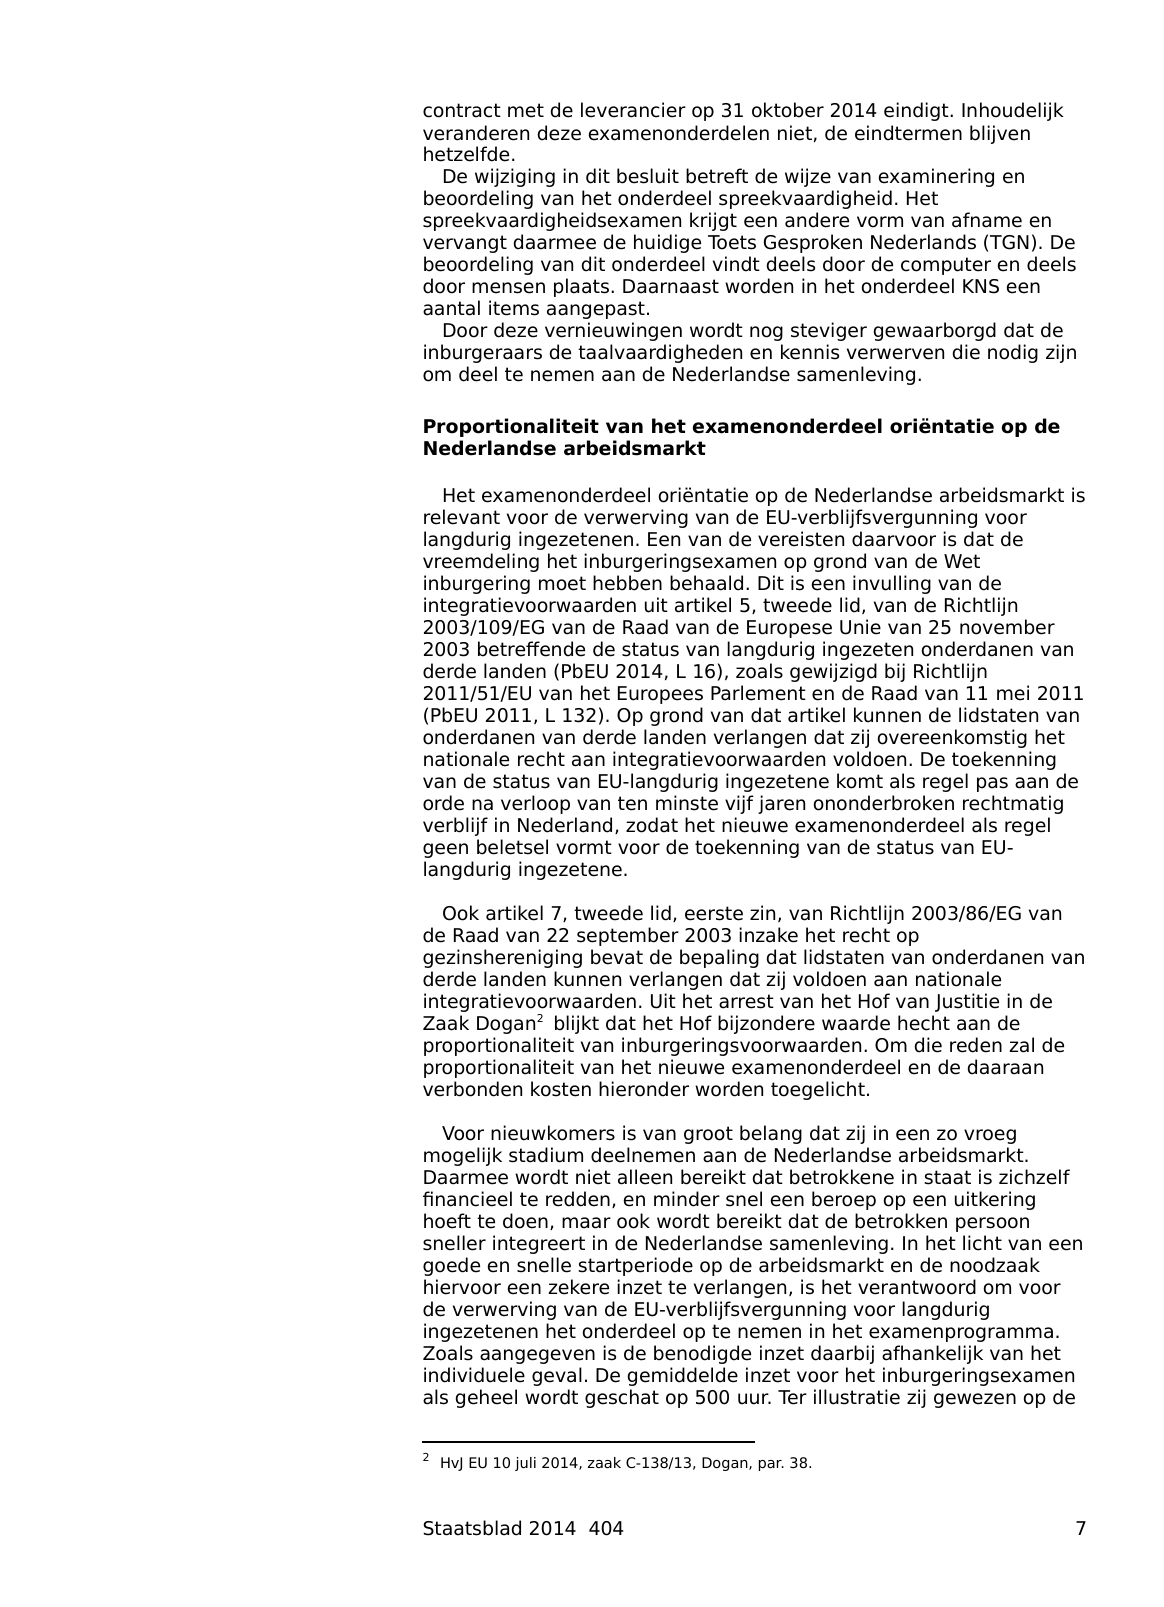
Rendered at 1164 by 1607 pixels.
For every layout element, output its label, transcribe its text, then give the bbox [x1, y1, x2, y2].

text contract met de leverancier op 31 oktober 2014 eindigt. Inhoudelijk veranderen deze examenonderdelen niet, de eindtermen blijven hetzelfde. [422, 100, 1087, 166]
text HvJ EU 10 juli 2014, zaak C-138/13, Dogan, par. 38. [422, 1451, 1087, 1473]
text Ook artikel 7, tweede lid, eerste zin, van Richtlijn 2003/86/EG van de Raad van 22 september 2003 inzake het recht op gezinshereniging bevat de bepaling dat lidstaten van onderdanen van derde landen kunnen verlangen dat zij voldoen aan nationale integratievoorwaarden. Uit het arrest van het Hof van Justitie in de Zaak Dogan blijkt dat het Hof bijzondere waarde hecht aan de proportionaliteit van inburgeringsvoorwaarden. Om die reden zal de proportionaliteit van het nieuwe examenonderdeel en de daaraan verbonden kosten hieronder worden toegelicht. [422, 903, 1087, 1101]
text Het examenonderdeel oriëntatie op de Nederlandse arbeidsmarkt is relevant voor de verwerving van de EU-verblijfsvergunning voor langdurig ingezetenen. Een van de vereisten daarvoor is dat de vreemdeling het inburgeringsexamen op grond van de Wet inburgering moet hebben behaald. Dit is een invulling van de integratievoorwaarden uit artikel 5, tweede lid, van de Richtlijn 2003/109/EG van de Raad van de Europese Unie van 25 november 2003 betreffende de status van langdurig ingezeten onderdanen van derde landen (PbEU 2014, L 16), zoals gewijzigd bij Richtlijn 2011/51/EU van het Europees Parlement en de Raad van 11 mei 2011 (PbEU 2011, L 132). Op grond van dat artikel kunnen de lidstaten van onderdanen van derde landen verlangen dat zij overeenkomstig het nationale recht aan integratievoorwaarden voldoen. De toekenning van de status van EU-langdurig ingezetene komt als regel pas aan de orde na verloop van ten minste vijf jaren ononderbroken rechtmatig verblijf in Nederland, zodat het nieuwe examenonderdeel als regel geen beletsel vormt voor de toekenning van de status van EU-langdurig ingezetene. [422, 485, 1087, 881]
text Door deze vernieuwingen wordt nog steviger gewaarborgd dat de inburgeraars de taalvaardigheden en kennis verwerven die nodig zijn om deel te nemen aan de Nederlandse samenleving. [422, 320, 1087, 386]
text De wijziging in dit besluit betreft de wijze van examinering en beoordeling van het onderdeel spreekvaardigheid. Het spreekvaardigheidsexamen krijgt een andere vorm van afname en vervangt daarmee de huidige Toets Gesproken Nederlands (TGN). De beoordeling van dit onderdeel vindt deels door de computer en deels door mensen plaats. Daarnaast worden in het onderdeel KNS een aantal items aangepast. [422, 166, 1087, 320]
text Voor nieuwkomers is van groot belang dat zij in een zo vroeg mogelijk stadium deelnemen aan de Nederlandse arbeidsmarkt. Daarmee wordt niet alleen bereikt dat betrokkene in staat is zichzelf financieel te redden, en minder snel een beroep op een uitkering hoeft te doen, maar ook wordt bereikt dat de betrokken persoon sneller integreert in de Nederlandse samenleving. In het licht van een goede en snelle startperiode op de arbeidsmarkt en de noodzaak hiervoor een zekere inzet te verlangen, is het verantwoord om voor de verwerving van de EU-verblijfsvergunning voor langdurig ingezetenen het onderdeel op te nemen in het examenprogramma. Zoals aangegeven is de benodigde inzet daarbij afhankelijk van het individuele geval. De gemiddelde inzet voor het inburgeringsexamen als geheel wordt geschat op 500 uur. Ter illustratie zij gewezen op de [422, 1123, 1087, 1409]
subtitle Proportionaliteit van het examenonderdeel oriëntatie op de Nederlandse arbeidsmarkt [422, 416, 1087, 460]
